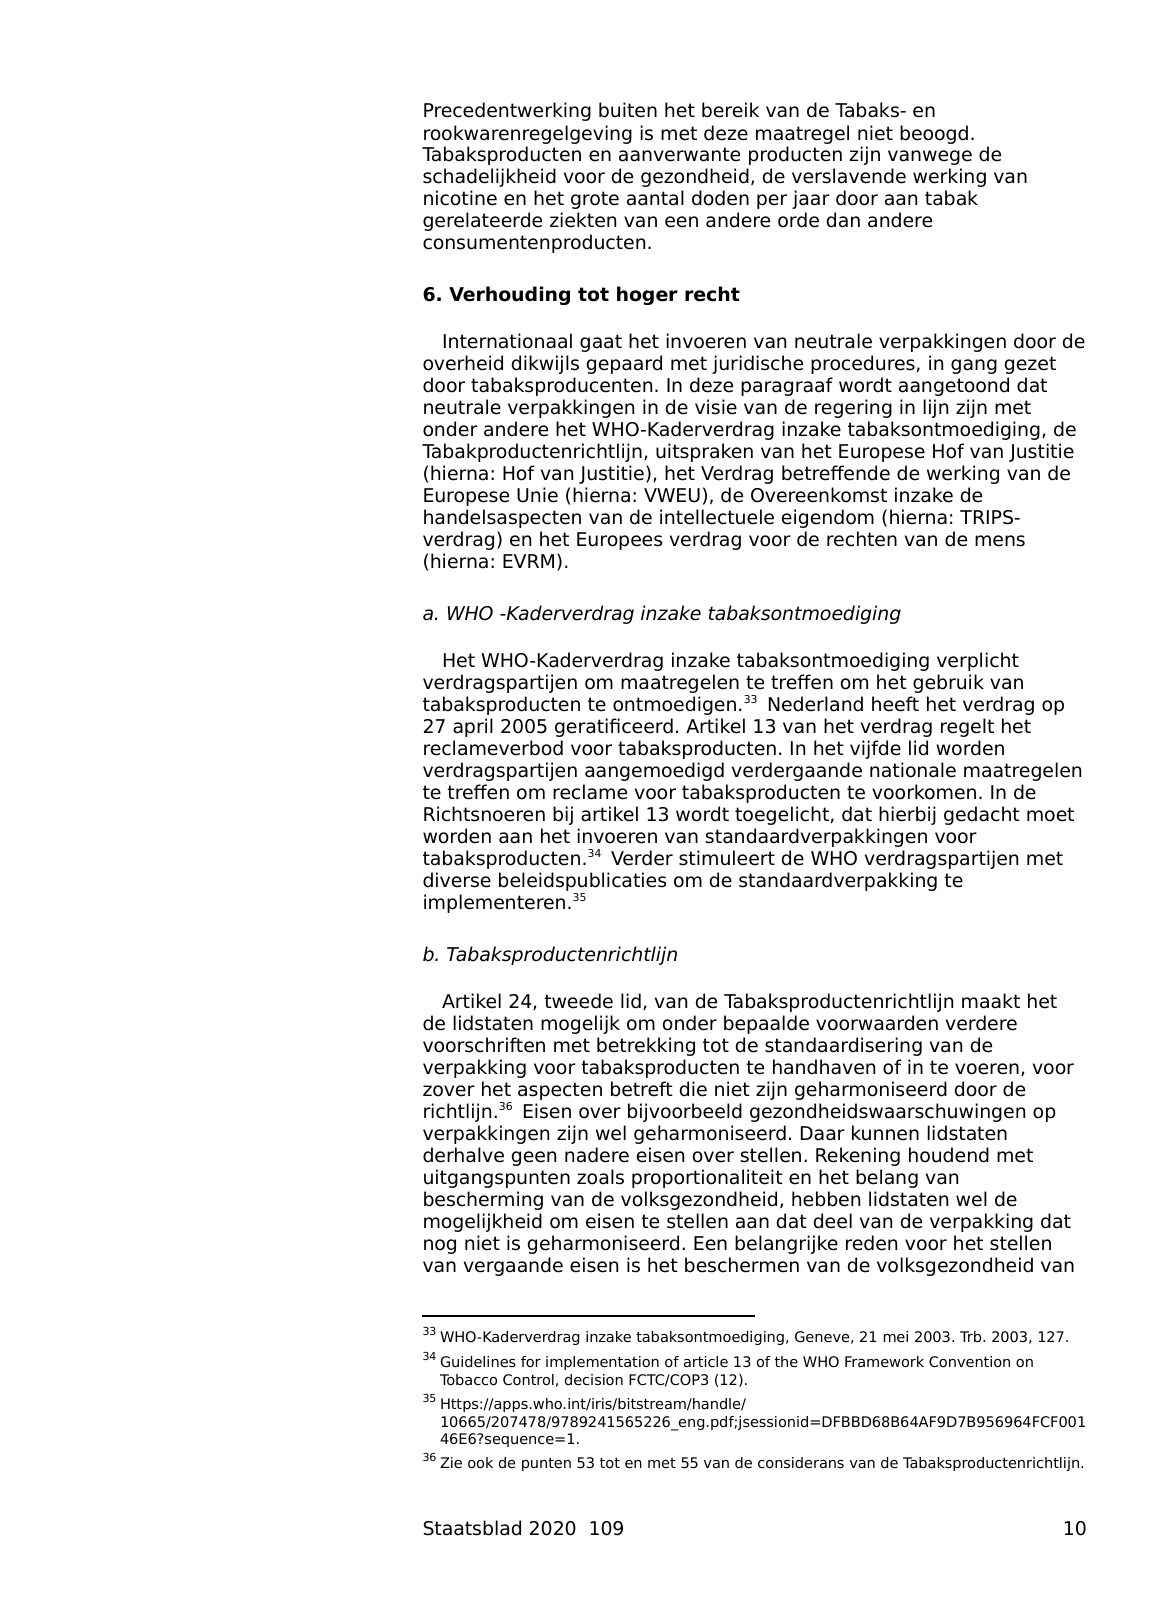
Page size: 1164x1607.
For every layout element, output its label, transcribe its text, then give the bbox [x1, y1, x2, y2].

text Guidelines for implementation of article 13 of the WHO Framework Convention on Tobacco Control, decision FCTC/COP3 (12). [422, 1350, 1087, 1389]
text Internationaal gaat het invoeren van neutrale verpakkingen door de overheid dikwijls gepaard met juridische procedures, in gang gezet door tabaksproducenten. In deze paragraaf wordt aangetoond dat neutrale verpakkingen in de visie van de regering in lijn zijn met onder andere het WHO-Kaderverdrag inzake tabaksontmoediging, de Tabakproductenrichtlijn, uitspraken van het Europese Hof van Justitie (hierna: Hof van Justitie), het Verdrag betreffende de werking van de Europese Unie (hierna: VWEU), de Overeenkomst inzake de handelsaspecten van de intellectuele eigendom (hierna: TRIPS-verdrag) en het Europees verdrag voor de rechten van de mens (hierna: EVRM). [422, 331, 1087, 573]
text WHO-Kaderverdrag inzake tabaksontmoediging, Geneve, 21 mei 2003. Trb. 2003, 127. [422, 1325, 1087, 1347]
text Zie ook de punten 53 tot en met 55 van de considerans van de Tabaksproductenrichtlijn. [422, 1451, 1087, 1473]
text Https://apps.who.int/iris/bitstream/handle/10665/207478/9789241565226_eng.pdf;jsessionid=DFBBD68B64AF9D7B956964FCF00146E6?sequence=1. [422, 1392, 1087, 1448]
text Artikel 24, tweede lid, van de Tabaksproductenrichtlijn maakt het de lidstaten mogelijk om onder bepaalde voorwaarden verdere voorschriften met betrekking tot de standaardisering van de verpakking voor tabaksproducten te handhaven of in te voeren, voor zover het aspecten betreft die niet zijn geharmoniseerd door de richtlijn. Eisen over bijvoorbeeld gezondheidswaarschuwingen op verpakkingen zijn wel geharmoniseerd. Daar kunnen lidstaten derhalve geen nadere eisen over stellen. Rekening houdend met uitgangspunten zoals proportionaliteit en het belang van bescherming van de volksgezondheid, hebben lidstaten wel de mogelijkheid om eisen te stellen aan dat deel van de verpakking dat nog niet is geharmoniseerd. Een belangrijke reden voor het stellen van vergaande eisen is het beschermen van de volksgezondheid van [422, 991, 1087, 1276]
subtitle b. Tabaksproductenrichtlijn [422, 944, 1087, 966]
text Het WHO-Kaderverdrag inzake tabaksontmoediging verplicht verdragspartijen om maatregelen te treffen om het gebruik van tabaksproducten te ontmoedigen. Nederland heeft het verdrag op 27 april 2005 geratificeerd. Artikel 13 van het verdrag regelt het reclameverbod voor tabaksproducten. In het vijfde lid worden verdragspartijen aangemoedigd verdergaande nationale maatregelen te treffen om reclame voor tabaksproducten te voorkomen. In de Richtsnoeren bij artikel 13 wordt toegelicht, dat hierbij gedacht moet worden aan het invoeren van standaardverpakkingen voor tabaksproducten. Verder stimuleert de WHO verdragspartijen met diverse beleidspublicaties om de standaardverpakking te implementeren. [422, 650, 1087, 914]
subtitle a. WHO -Kaderverdrag inzake tabaksontmoediging [422, 603, 1087, 625]
text Precedentwerking buiten het bereik van de Tabaks- en rookwarenregelgeving is met deze maatregel niet beoogd. Tabaksproducten en aanverwante producten zijn vanwege de schadelijkheid voor de gezondheid, de verslavende werking van nicotine en het grote aantal doden per jaar door aan tabak gerelateerde ziekten van een andere orde dan andere consumentenproducten. [422, 100, 1087, 254]
subtitle 6. Verhouding tot hoger recht [422, 284, 1087, 306]
